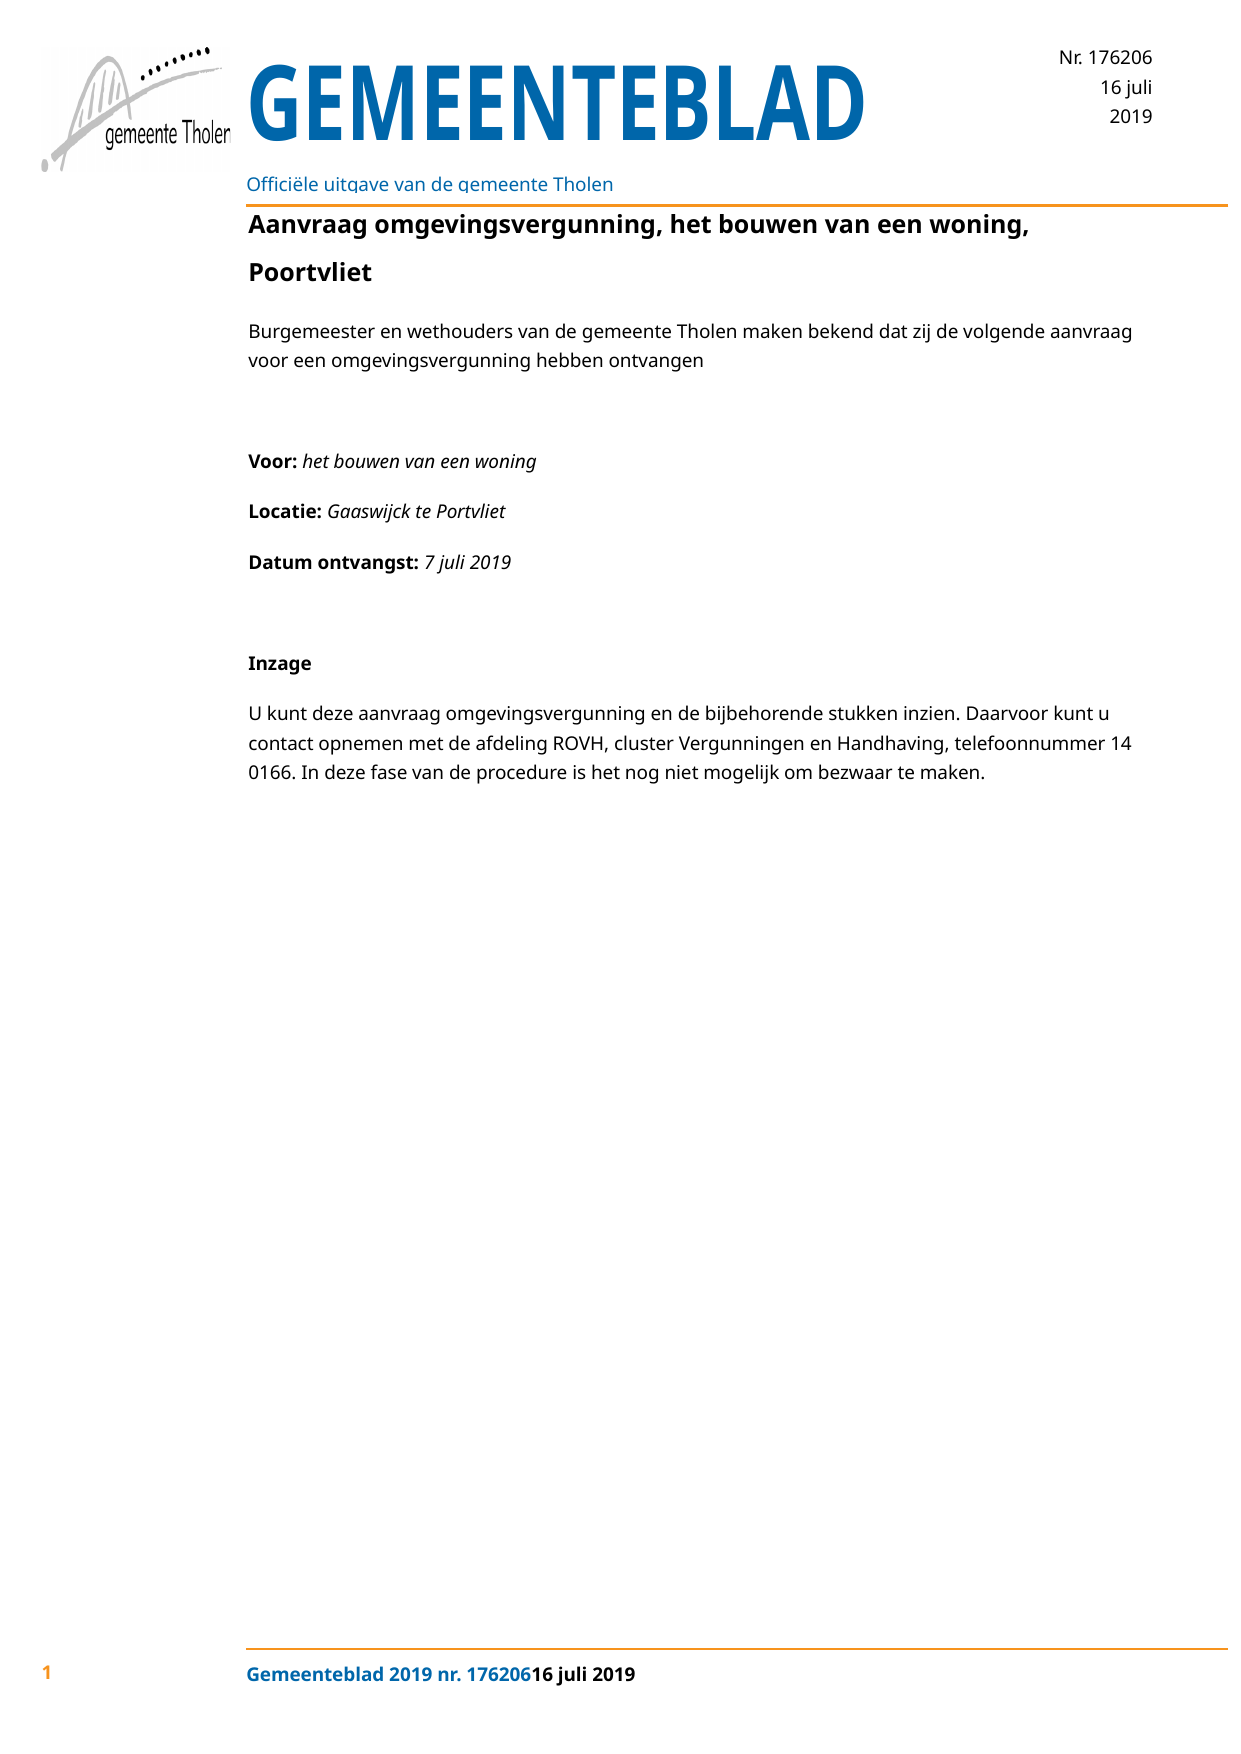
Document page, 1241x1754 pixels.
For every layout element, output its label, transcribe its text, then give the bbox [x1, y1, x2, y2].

text Locatie: Gaaswijck te Portvliet [248, 499, 1152, 524]
text Datum ontvangst: 7 juli 2019 [248, 549, 1152, 575]
text U kunt deze aanvraag omgevingsvergunning en de bijbehorende stukken inzien. Daarvoor kunt u contact opnemen met de afdeling ROVH, cluster Vergunningen en Handhaving, telefoonnummer 14 0166. In deze fase van de procedure is het nog niet mogelijk om bezwaar te maken. [248, 700, 1152, 785]
text Voor: het bouwen van een woning [248, 448, 1152, 474]
picture [41, 47, 231, 172]
text Aanvraag omgevingsvergunning, het bouwen van een woning, Poortvliet [248, 207, 1152, 288]
text Inzage [248, 650, 1152, 676]
text Burgemeester en wethouders van de gemeente Tholen maken bekend dat zij de volgende aanvraag voor een omgevingsvergunning hebben ontvangen [248, 318, 1152, 373]
